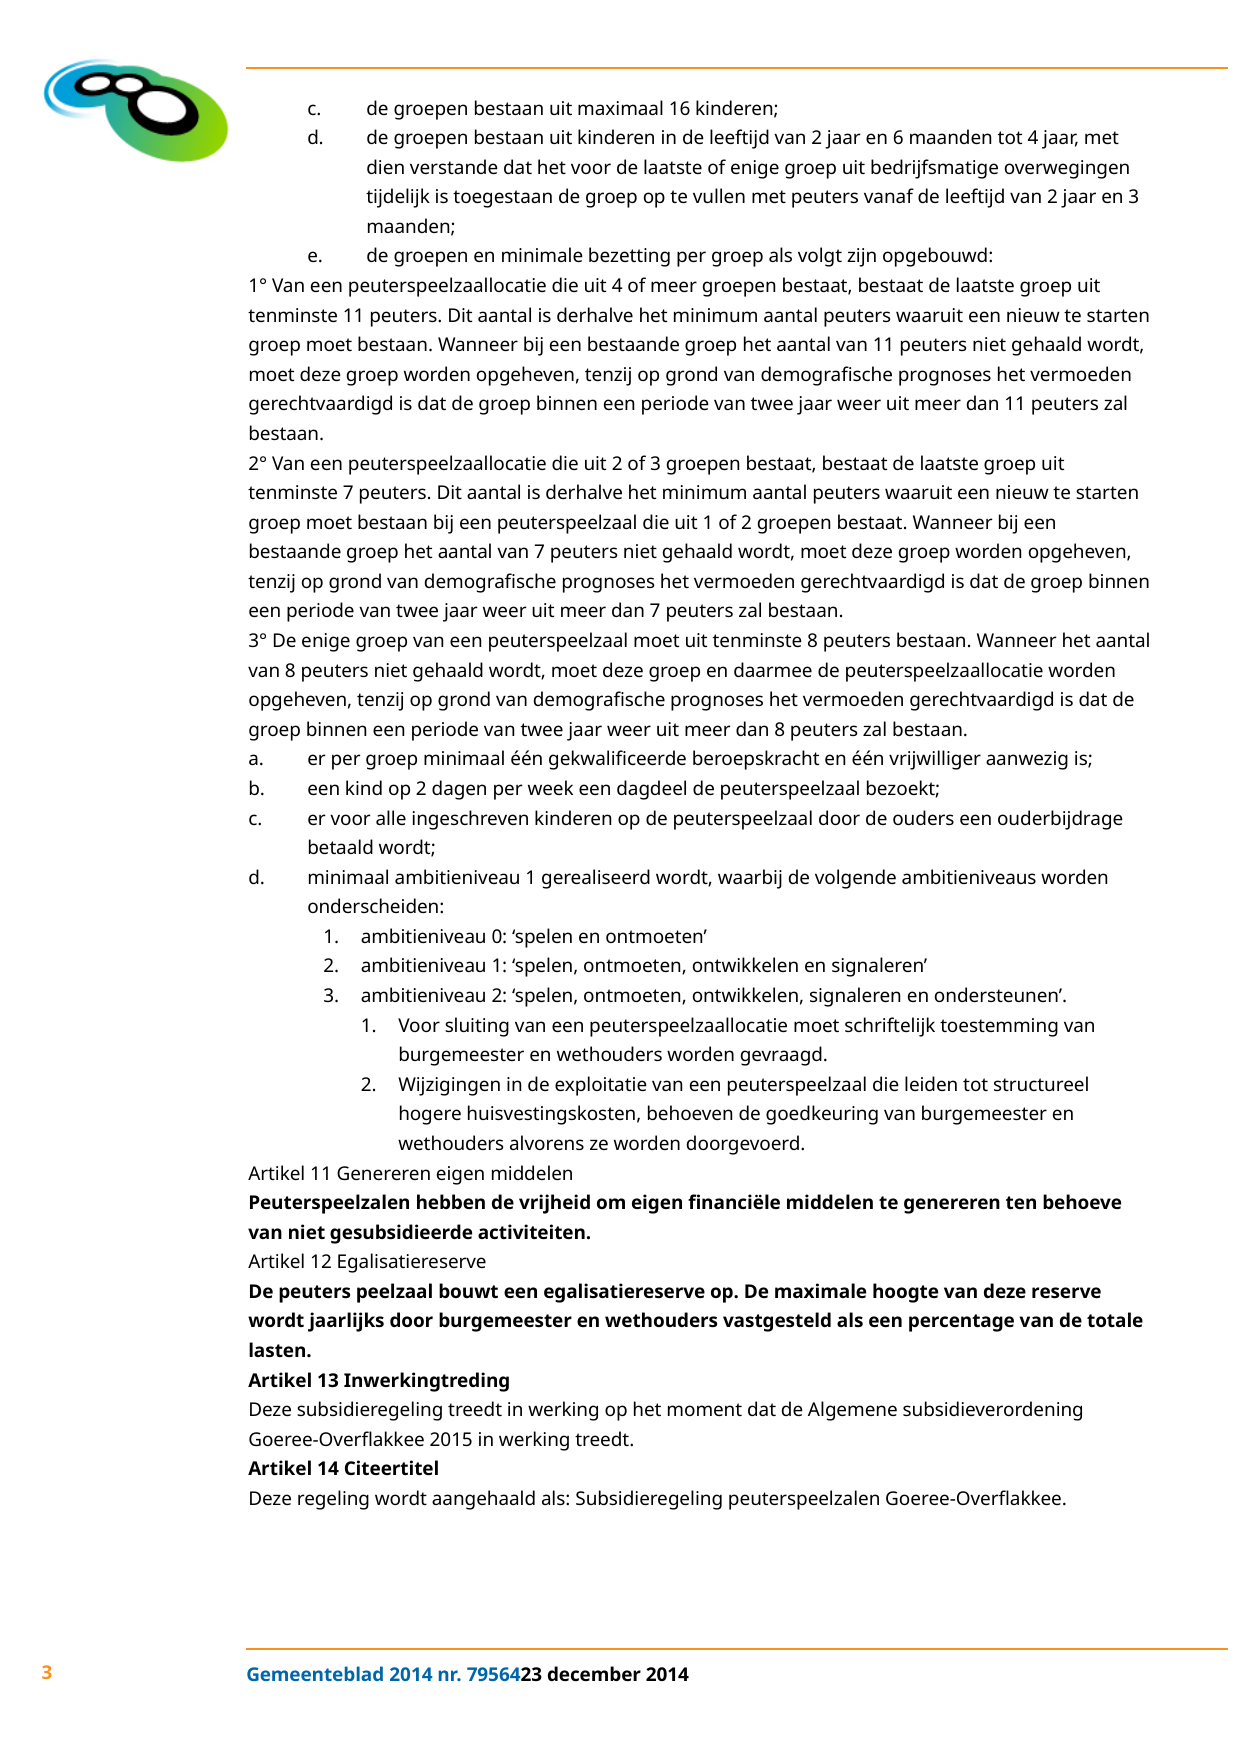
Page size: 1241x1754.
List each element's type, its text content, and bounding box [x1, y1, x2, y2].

list er voor alle ingeschreven kinderen op de peuterspeelzaal door de ouders een ouderbijdrage betaald wordt; [248, 805, 1152, 860]
text Peuterspeelzalen hebben de vrijheid om eigen financiële middelen te genereren ten behoeve van niet gesubsidieerde activiteiten. [248, 1189, 1152, 1245]
text 1° Van een peuterspeelzaallocatie die uit 4 of meer groepen bestaat, bestaat de laatste groep uit tenminste 11 peuters. Dit aantal is derhalve het minimum aantal peuters waaruit een nieuw te starten groep moet bestaan. Wanneer bij een bestaande groep het aantal van 11 peuters niet gehaald wordt, moet deze groep worden opgeheven, tenzij op grond van demografische prognoses het vermoeden gerechtvaardigd is dat de groep binnen een periode van twee jaar weer uit meer dan 11 peuters zal bestaan. [248, 272, 1152, 446]
picture [41, 47, 231, 172]
text 2° Van een peuterspeelzaallocatie die uit 2 of 3 groepen bestaat, bestaat de laatste groep uit tenminste 7 peuters. Dit aantal is derhalve het minimum aantal peuters waaruit een nieuw te starten groep moet bestaan bij een peuterspeelzaal die uit 1 of 2 groepen bestaat. Wanneer bij een bestaande groep het aantal van 7 peuters niet gehaald wordt, moet deze groep worden opgeheven, tenzij op grond van demografische prognoses het vermoeden gerechtvaardigd is dat de groep binnen een periode van twee jaar weer uit meer dan 7 peuters zal bestaan. [248, 450, 1152, 623]
list minimaal ambitieniveau 1 gerealiseerd wordt, waarbij de volgende ambitieniveaus worden onderscheiden: [248, 864, 1152, 919]
list de groepen en minimale bezetting per groep als volgt zijn opgebouwd: [307, 243, 1152, 268]
text Artikel 13 Inwerkingtreding [248, 1367, 1152, 1393]
list Voor sluiting van een peuterspeelzaallocatie moet schriftelijk toestemming van burgemeester en wethouders worden gevraagd. [361, 1012, 1152, 1067]
list Wijzigingen in de exploitatie van een peuterspeelzaal die leiden tot structureel hogere huisvestingskosten, behoeven de goedkeuring van burgemeester en wethouders alvorens ze worden doorgevoerd. [361, 1071, 1152, 1156]
text Deze subsidieregeling treedt in werking op het moment dat de Algemene subsidieverordening Goeree-Overflakkee 2015 in werking treedt. [248, 1396, 1152, 1452]
text Artikel 14 Citeertitel [248, 1456, 1152, 1481]
list ambitieniveau 2: ‘spelen, ontmoeten, ontwikkelen, signaleren en ondersteunen’. [323, 982, 1152, 1008]
text Artikel 12 Egalisatiereserve [248, 1248, 1152, 1274]
list ambitieniveau 1: ‘spelen, ontmoeten, ontwikkelen en signaleren’ [323, 953, 1152, 978]
list de groepen bestaan uit kinderen in de leeftijd van 2 jaar en 6 maanden tot 4 jaar, met dien verstande dat het voor de laatste of enige groep uit bedrijfsmatige overwegingen tijdelijk is toegestaan de groep op te vullen met peuters vanaf de leeftijd van 2 jaar en 3 maanden; [307, 124, 1152, 239]
text Artikel 11 Genereren eigen middelen [248, 1160, 1152, 1186]
text 3° De enige groep van een peuterspeelzaal moet uit tenminste 8 peuters bestaan. Wanneer het aantal van 8 peuters niet gehaald wordt, moet deze groep en daarmee de peuterspeelzaallocatie worden opgeheven, tenzij op grond van demografische prognoses het vermoeden gerechtvaardigd is dat de groep binnen een periode van twee jaar weer uit meer dan 8 peuters zal bestaan. [248, 627, 1152, 742]
list de groepen bestaan uit maximaal 16 kinderen; [307, 95, 1152, 121]
list er per groep minimaal één gekwalificeerde beroepskracht en één vrijwilliger aanwezig is; [248, 746, 1152, 771]
text Deze regeling wordt aangehaald als: Subsidieregeling peuterspeelzalen Goeree-Overflakkee. [248, 1485, 1152, 1511]
list ambitieniveau 0: ‘spelen en ontmoeten’ [323, 923, 1152, 949]
list een kind op 2 dagen per week een dagdeel de peuterspeelzaal bezoekt; [248, 775, 1152, 801]
text De peuters peelzaal bouwt een egalisatiereserve op. De maximale hoogte van deze reserve wordt jaarlijks door burgemeester en wethouders vastgesteld als een percentage van de totale lasten. [248, 1278, 1152, 1363]
